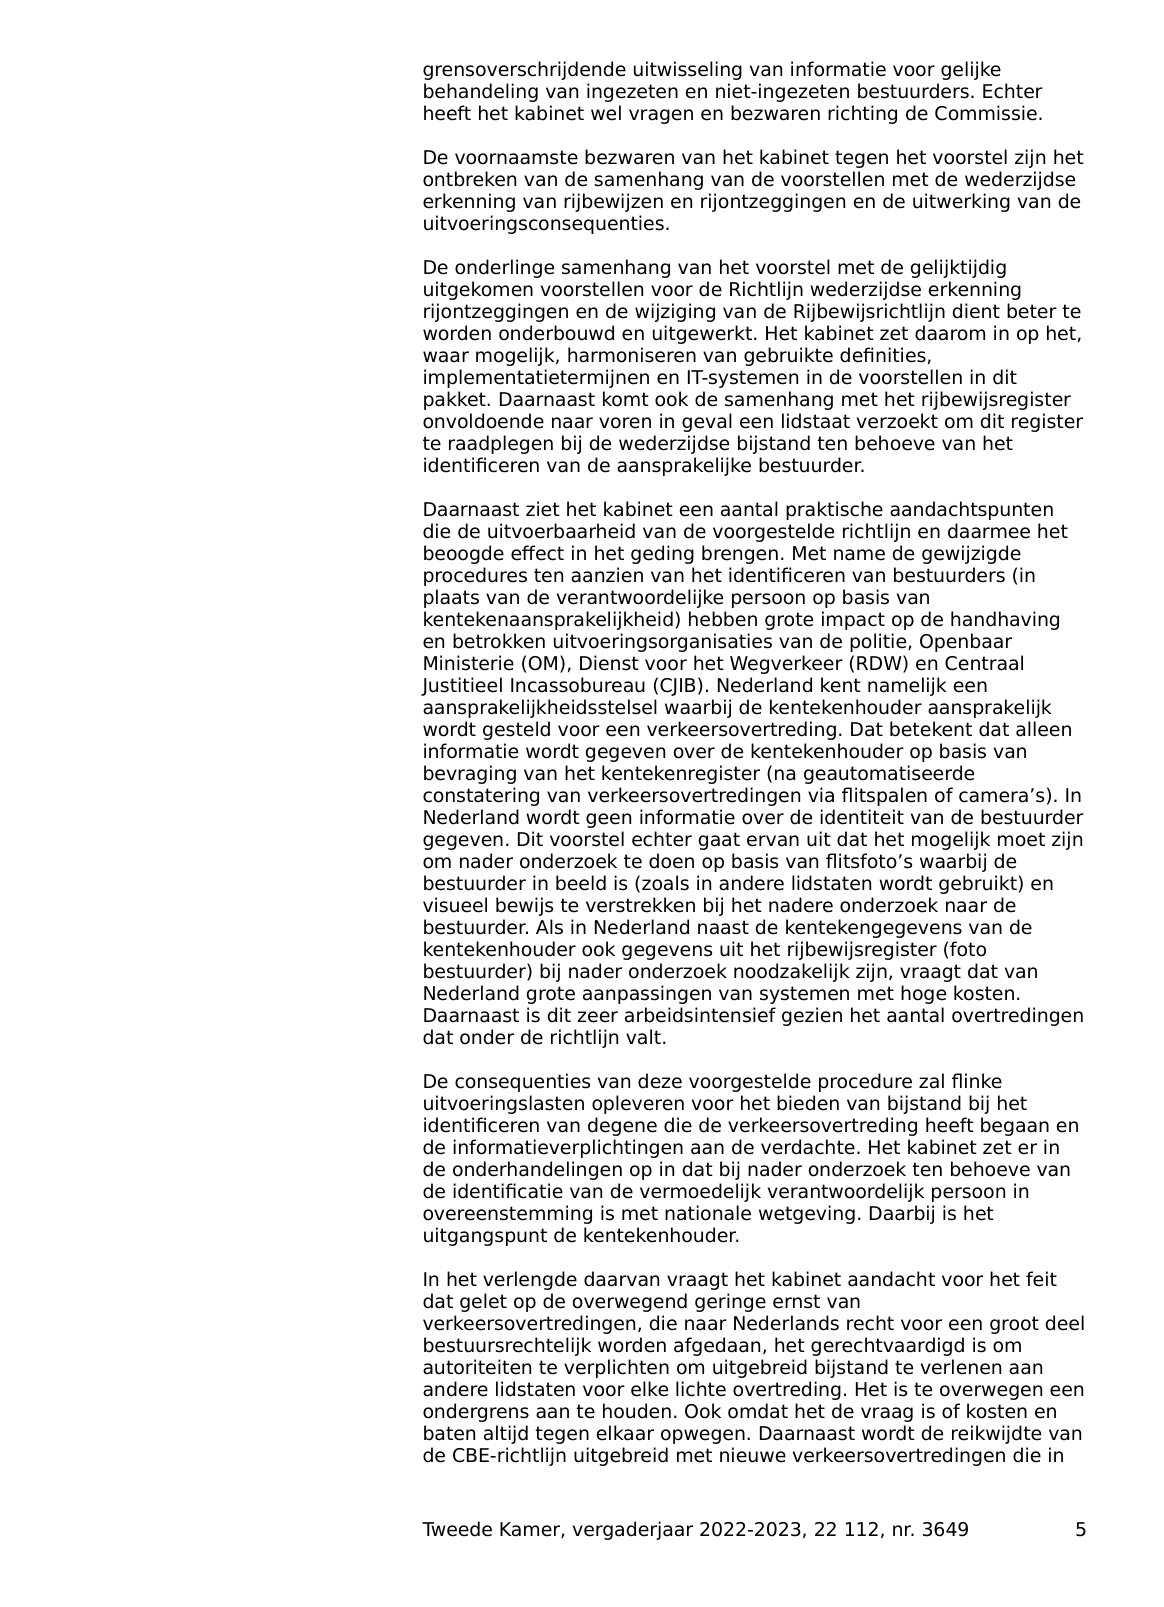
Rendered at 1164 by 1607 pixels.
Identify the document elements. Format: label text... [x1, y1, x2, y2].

text grensoverschrijdende uitwisseling van informatie voor gelijke behandeling van ingezeten en niet-ingezeten bestuurders. Echter heeft het kabinet wel vragen en bezwaren richting de Commissie. [422, 59, 1087, 125]
text In het verlengde daarvan vraagt het kabinet aandacht voor het feit dat gelet op de overwegend geringe ernst van verkeersovertredingen, die naar Nederlands recht voor een groot deel bestuursrechtelijk worden afgedaan, het gerechtvaardigd is om autoriteiten te verplichten om uitgebreid bijstand te verlenen aan andere lidstaten voor elke lichte overtreding. Het is te overwegen een ondergrens aan te houden. Ook omdat het de vraag is of kosten en baten altijd tegen elkaar opwegen. Daarnaast wordt de reikwijdte van de CBE-richtlijn uitgebreid met nieuwe verkeersovertredingen die in [422, 1269, 1087, 1467]
text Daarnaast ziet het kabinet een aantal praktische aandachtspunten die de uitvoerbaarheid van de voorgestelde richtlijn en daarmee het beoogde effect in het geding brengen. Met name de gewijzigde procedures ten aanzien van het identificeren van bestuurders (in plaats van de verantwoordelijke persoon op basis van kentekenaansprakelijkheid) hebben grote impact op de handhaving en betrokken uitvoeringsorganisaties van de politie, Openbaar Ministerie (OM), Dienst voor het Wegverkeer (RDW) en Centraal Justitieel Incassobureau (CJIB). Nederland kent namelijk een aansprakelijkheidsstelsel waarbij de kentekenhouder aansprakelijk wordt gesteld voor een verkeersovertreding. Dat betekent dat alleen informatie wordt gegeven over de kentekenhouder op basis van bevraging van het kentekenregister (na geautomatiseerde constatering van verkeersovertredingen via flitspalen of camera’s). In Nederland wordt geen informatie over de identiteit van de bestuurder gegeven. Dit voorstel echter gaat ervan uit dat het mogelijk moet zijn om nader onderzoek te doen op basis van flitsfoto’s waarbij de bestuurder in beeld is (zoals in andere lidstaten wordt gebruikt) en visueel bewijs te verstrekken bij het nadere onderzoek naar de bestuurder. Als in Nederland naast de kentekengegevens van de kentekenhouder ook gegevens uit het rijbewijsregister (foto bestuurder) bij nader onderzoek noodzakelijk zijn, vraagt dat van Nederland grote aanpassingen van systemen met hoge kosten. Daarnaast is dit zeer arbeidsintensief gezien het aantal overtredingen dat onder de richtlijn valt. [422, 499, 1087, 1049]
text De consequenties van deze voorgestelde procedure zal flinke uitvoeringslasten opleveren voor het bieden van bijstand bij het identificeren van degene die de verkeersovertreding heeft begaan en de informatieverplichtingen aan de verdachte. Het kabinet zet er in de onderhandelingen op in dat bij nader onderzoek ten behoeve van de identificatie van de vermoedelijk verantwoordelijk persoon in overeenstemming is met nationale wetgeving. Daarbij is het uitgangspunt de kentekenhouder. [422, 1071, 1087, 1247]
text De onderlinge samenhang van het voorstel met de gelijktijdig uitgekomen voorstellen voor de Richtlijn wederzijdse erkenning rijontzeggingen en de wijziging van de Rijbewijsrichtlijn dient beter te worden onderbouwd en uitgewerkt. Het kabinet zet daarom in op het, waar mogelijk, harmoniseren van gebruikte definities, implementatietermijnen en IT-systemen in de voorstellen in dit pakket. Daarnaast komt ook de samenhang met het rijbewijsregister onvoldoende naar voren in geval een lidstaat verzoekt om dit register te raadplegen bij de wederzijdse bijstand ten behoeve van het identificeren van de aansprakelijke bestuurder. [422, 257, 1087, 477]
text De voornaamste bezwaren van het kabinet tegen het voorstel zijn het ontbreken van de samenhang van de voorstellen met de wederzijdse erkenning van rijbewijzen en rijontzeggingen en de uitwerking van de uitvoeringsconsequenties. [422, 147, 1087, 235]
